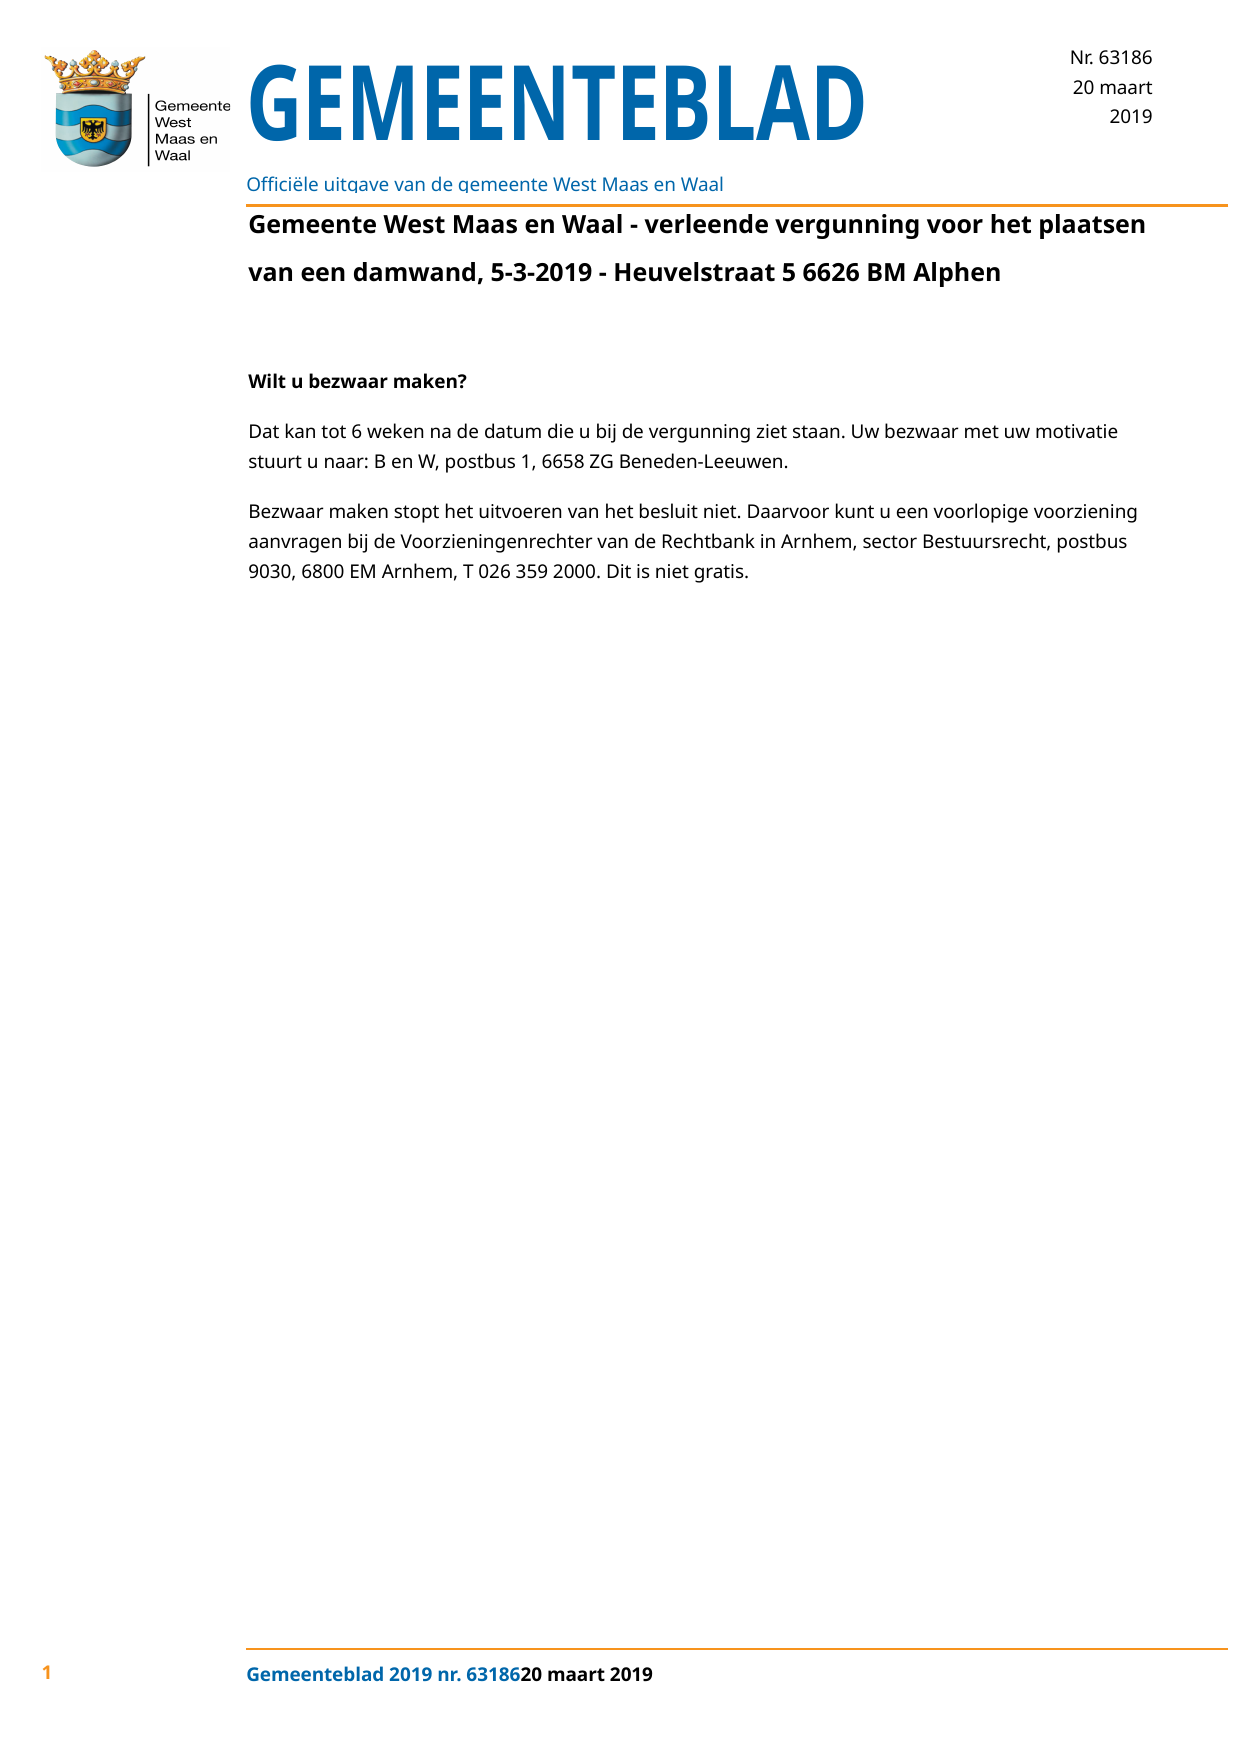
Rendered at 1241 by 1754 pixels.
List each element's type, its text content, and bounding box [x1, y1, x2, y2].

text Bezwaar maken stopt het uitvoeren van het besluit niet. Daarvoor kunt u een voorlopige voorziening aanvragen bij de Voorzieningenrechter van de Rechtbank in Arnhem, sector Bestuursrecht, postbus 9030, 6800 EM Arnhem, T 026 359 2000. Dit is niet gratis. [248, 499, 1152, 584]
text Dat kan tot 6 weken na de datum die u bij de vergunning ziet staan. Uw bezwaar met uw motivatie stuurt u naar: B en W, postbus 1, 6658 ZG Beneden-Leeuwen. [248, 419, 1152, 474]
text Wilt u bezwaar maken? [248, 368, 1152, 394]
picture [41, 47, 231, 172]
text Gemeente West Maas en Waal - verleende vergunning voor het plaatsen van een damwand, 5-3-2019 - Heuvelstraat 5 6626 BM Alphen [248, 207, 1152, 288]
